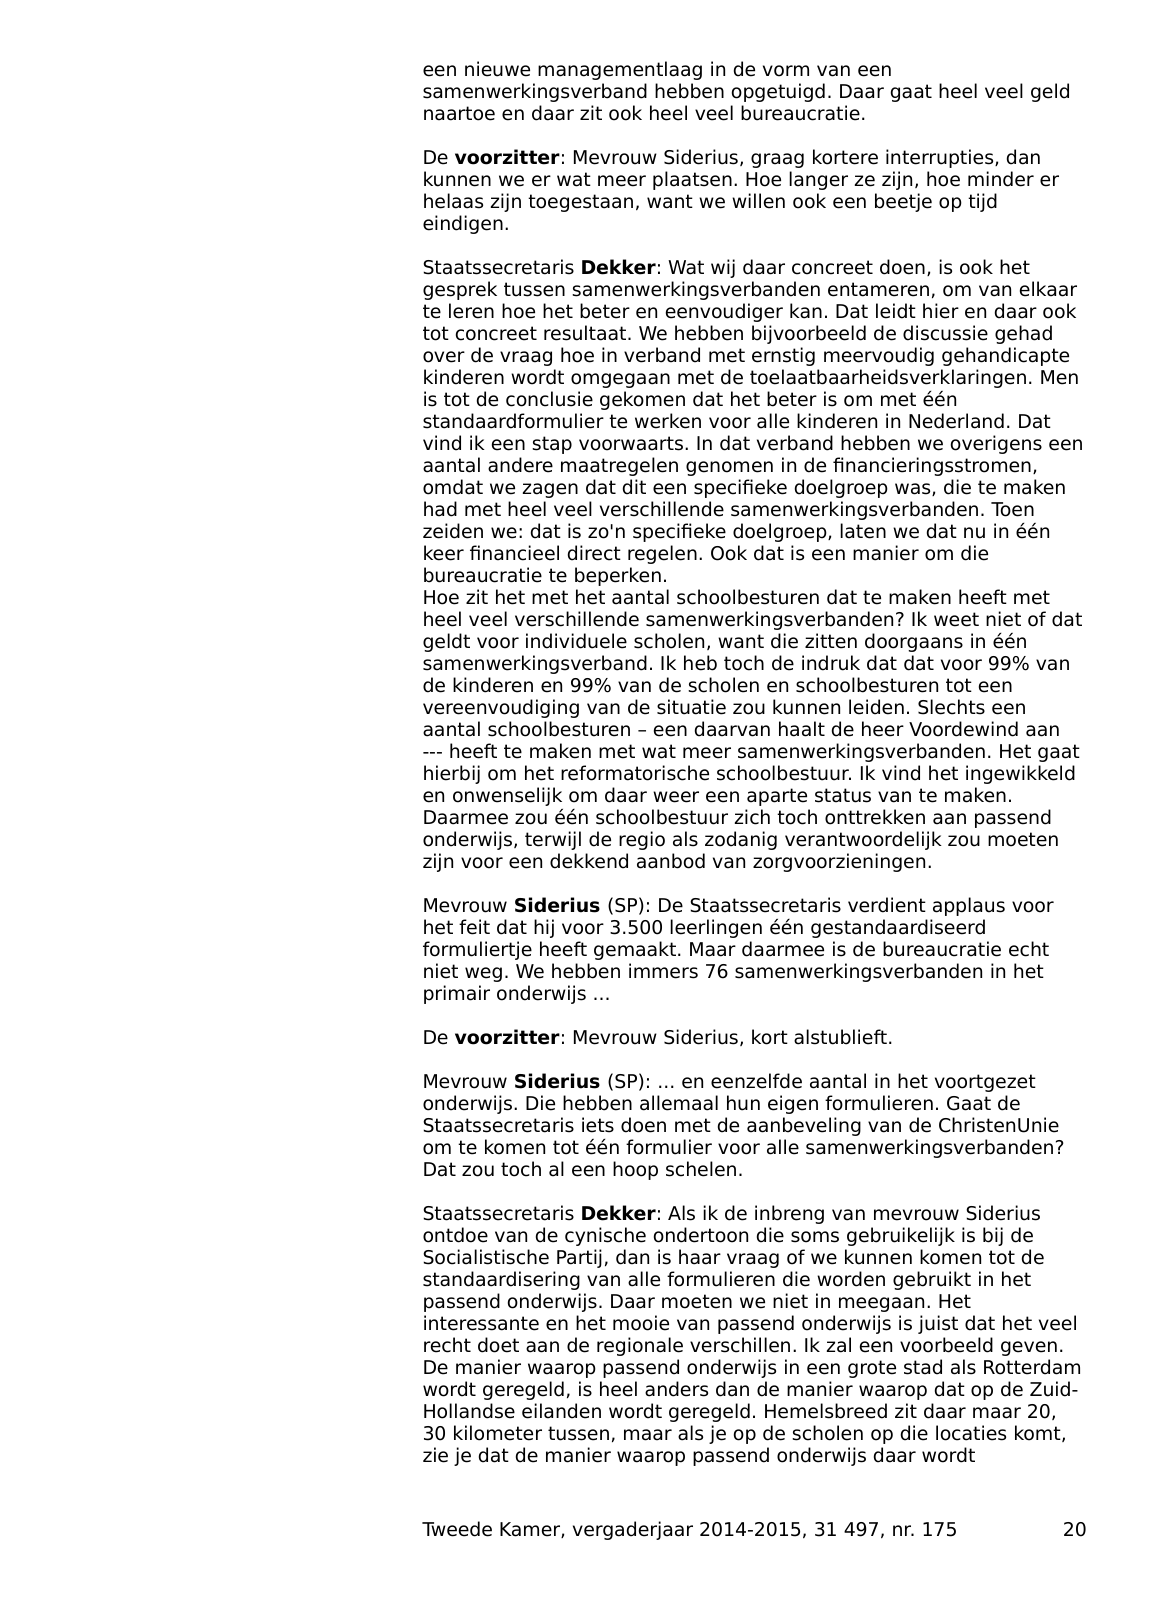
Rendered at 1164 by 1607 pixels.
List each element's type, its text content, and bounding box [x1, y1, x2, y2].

text Staatssecretaris Dekker: Als ik de inbreng van mevrouw Siderius ontdoe van de cynische ondertoon die soms gebruikelijk is bij de Socialistische Partij, dan is haar vraag of we kunnen komen tot de standaardisering van alle formulieren die worden gebruikt in het passend onderwijs. Daar moeten we niet in meegaan. Het interessante en het mooie van passend onderwijs is juist dat het veel recht doet aan de regionale verschillen. Ik zal een voorbeeld geven. De manier waarop passend onderwijs in een grote stad als Rotterdam wordt geregeld, is heel anders dan de manier waarop dat op de Zuid-Hollandse eilanden wordt geregeld. Hemelsbreed zit daar maar 20, 30 kilometer tussen, maar als je op de scholen op die locaties komt, zie je dat de manier waarop passend onderwijs daar wordt [422, 1203, 1087, 1467]
text De voorzitter: Mevrouw Siderius, graag kortere interrupties, dan kunnen we er wat meer plaatsen. Hoe langer ze zijn, hoe minder er helaas zijn toegestaan, want we willen ook een beetje op tijd eindigen. [422, 147, 1087, 235]
text Mevrouw Siderius (SP): De Staatssecretaris verdient applaus voor het feit dat hij voor 3.500 leerlingen één gestandaardiseerd formuliertje heeft gemaakt. Maar daarmee is de bureaucratie echt niet weg. We hebben immers 76 samenwerkingsverbanden in het primair onderwijs ... [422, 895, 1087, 1005]
text Hoe zit het met het aantal schoolbesturen dat te maken heeft met heel veel verschillende samenwerkingsverbanden? Ik weet niet of dat geldt voor individuele scholen, want die zitten doorgaans in één samenwerkingsverband. Ik heb toch de indruk dat dat voor 99% van de kinderen en 99% van de scholen en schoolbesturen tot een vereenvoudiging van de situatie zou kunnen leiden. Slechts een aantal schoolbesturen – een daarvan haalt de heer Voordewind aan --- heeft te maken met wat meer samenwerkingsverbanden. Het gaat hierbij om het reformatorische schoolbestuur. Ik vind het ingewikkeld en onwenselijk om daar weer een aparte status van te maken. Daarmee zou één schoolbestuur zich toch onttrekken aan passend onderwijs, terwijl de regio als zodanig verantwoordelijk zou moeten zijn voor een dekkend aanbod van zorgvoorzieningen. [422, 587, 1087, 873]
text De voorzitter: Mevrouw Siderius, kort alstublieft. [422, 1027, 1087, 1049]
text Staatssecretaris Dekker: Wat wij daar concreet doen, is ook het gesprek tussen samenwerkingsverbanden entameren, om van elkaar te leren hoe het beter en eenvoudiger kan. Dat leidt hier en daar ook tot concreet resultaat. We hebben bijvoorbeeld de discussie gehad over de vraag hoe in verband met ernstig meervoudig gehandicapte kinderen wordt omgegaan met de toelaatbaarheidsverklaringen. Men is tot de conclusie gekomen dat het beter is om met één standaardformulier te werken voor alle kinderen in Nederland. Dat vind ik een stap voorwaarts. In dat verband hebben we overigens een aantal andere maatregelen genomen in de financieringsstromen, omdat we zagen dat dit een specifieke doelgroep was, die te maken had met heel veel verschillende samenwerkingsverbanden. Toen zeiden we: dat is zo'n specifieke doelgroep, laten we dat nu in één keer financieel direct regelen. Ook dat is een manier om die bureaucratie te beperken. [422, 257, 1087, 587]
text Mevrouw Siderius (SP): ... en eenzelfde aantal in het voortgezet onderwijs. Die hebben allemaal hun eigen formulieren. Gaat de Staatssecretaris iets doen met de aanbeveling van de ChristenUnie om te komen tot één formulier voor alle samenwerkingsverbanden? Dat zou toch al een hoop schelen. [422, 1071, 1087, 1181]
text een nieuwe managementlaag in de vorm van een samenwerkingsverband hebben opgetuigd. Daar gaat heel veel geld naartoe en daar zit ook heel veel bureaucratie. [422, 59, 1087, 125]
